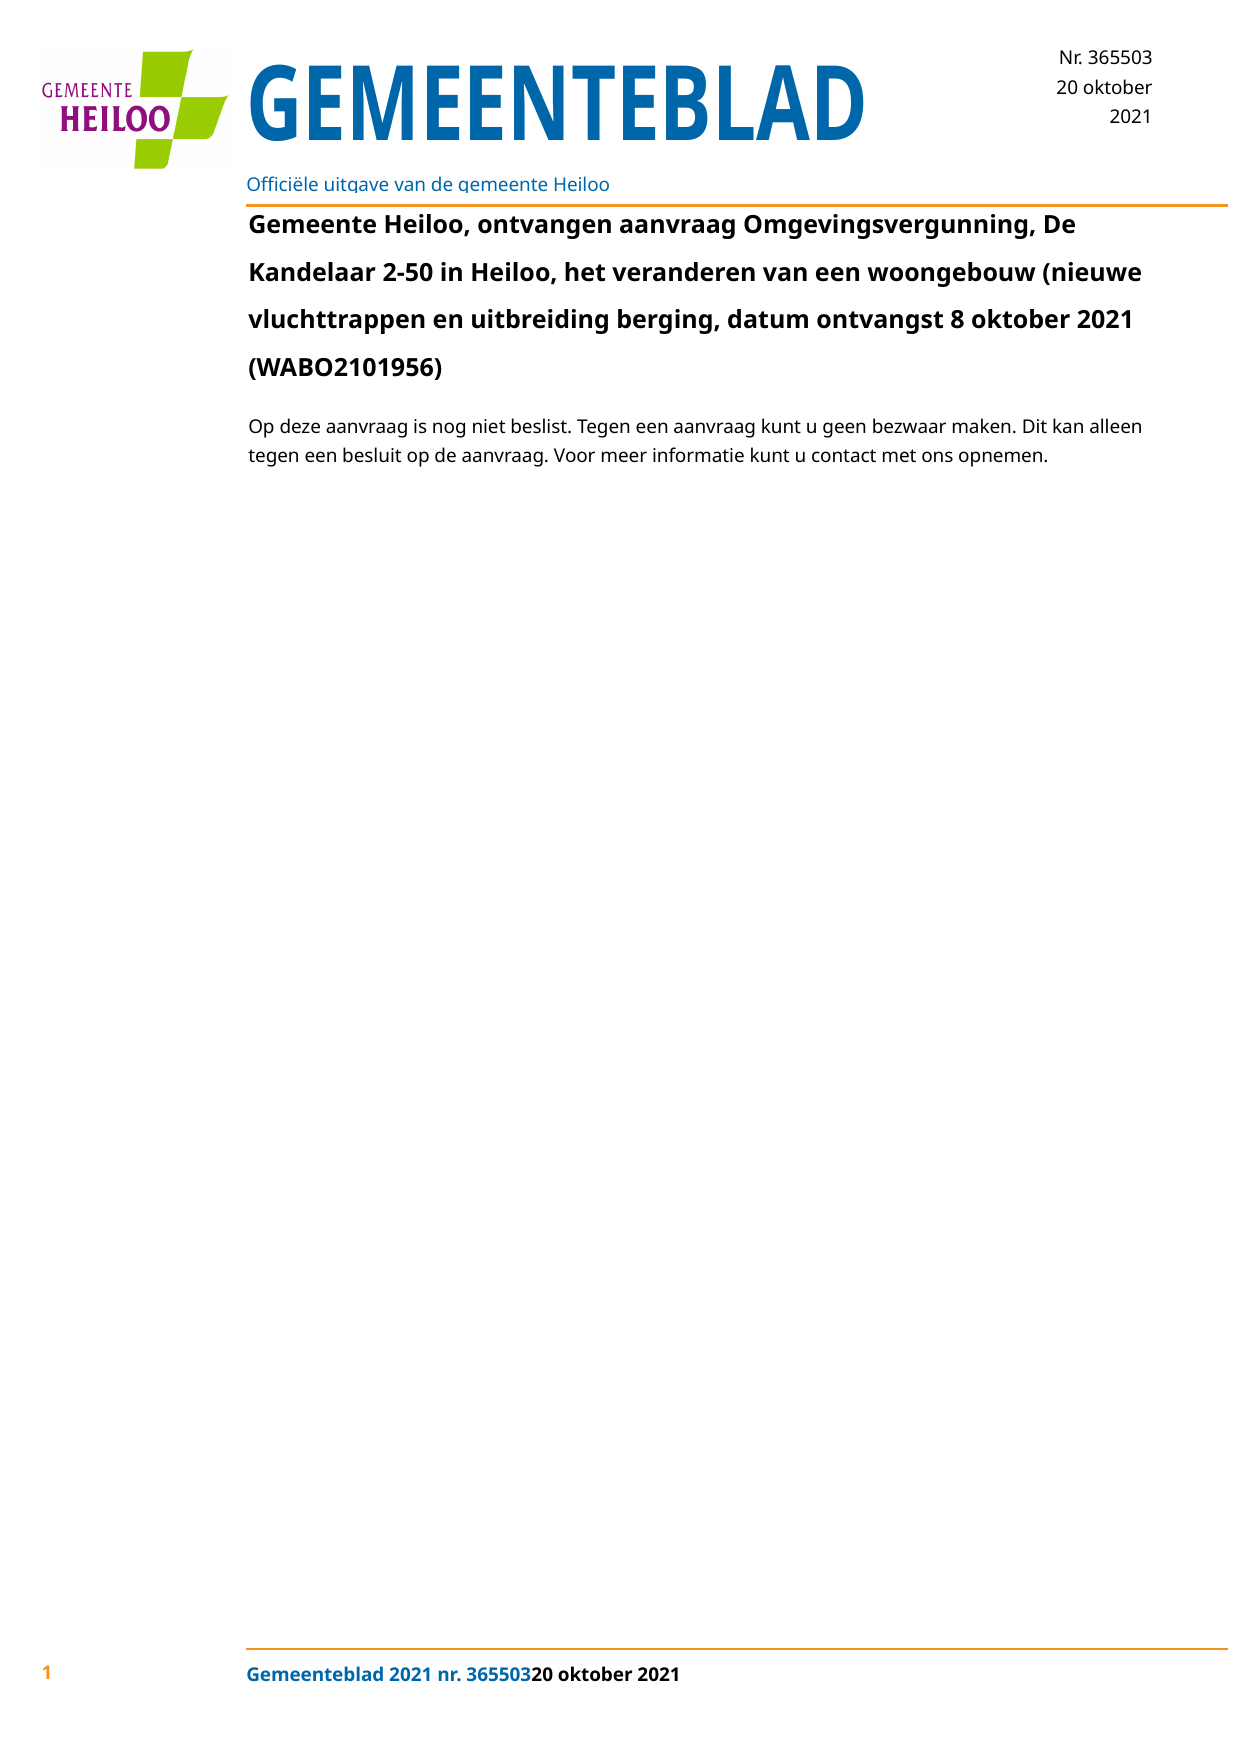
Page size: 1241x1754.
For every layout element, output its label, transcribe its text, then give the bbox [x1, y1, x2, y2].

picture [41, 47, 231, 172]
text Gemeente Heiloo, ontvangen aanvraag Omgevingsvergunning, De Kandelaar 2-50 in Heiloo, het veranderen van een woongebouw (nieuwe vluchttrappen en uitbreiding berging, datum ontvangst 8 oktober 2021 (WABO2101956) [248, 207, 1152, 384]
text Op deze aanvraag is nog niet beslist. Tegen een aanvraag kunt u geen bezwaar maken. Dit kan alleen tegen een besluit op de aanvraag. Voor meer informatie kunt u contact met ons opnemen. [248, 413, 1152, 468]
